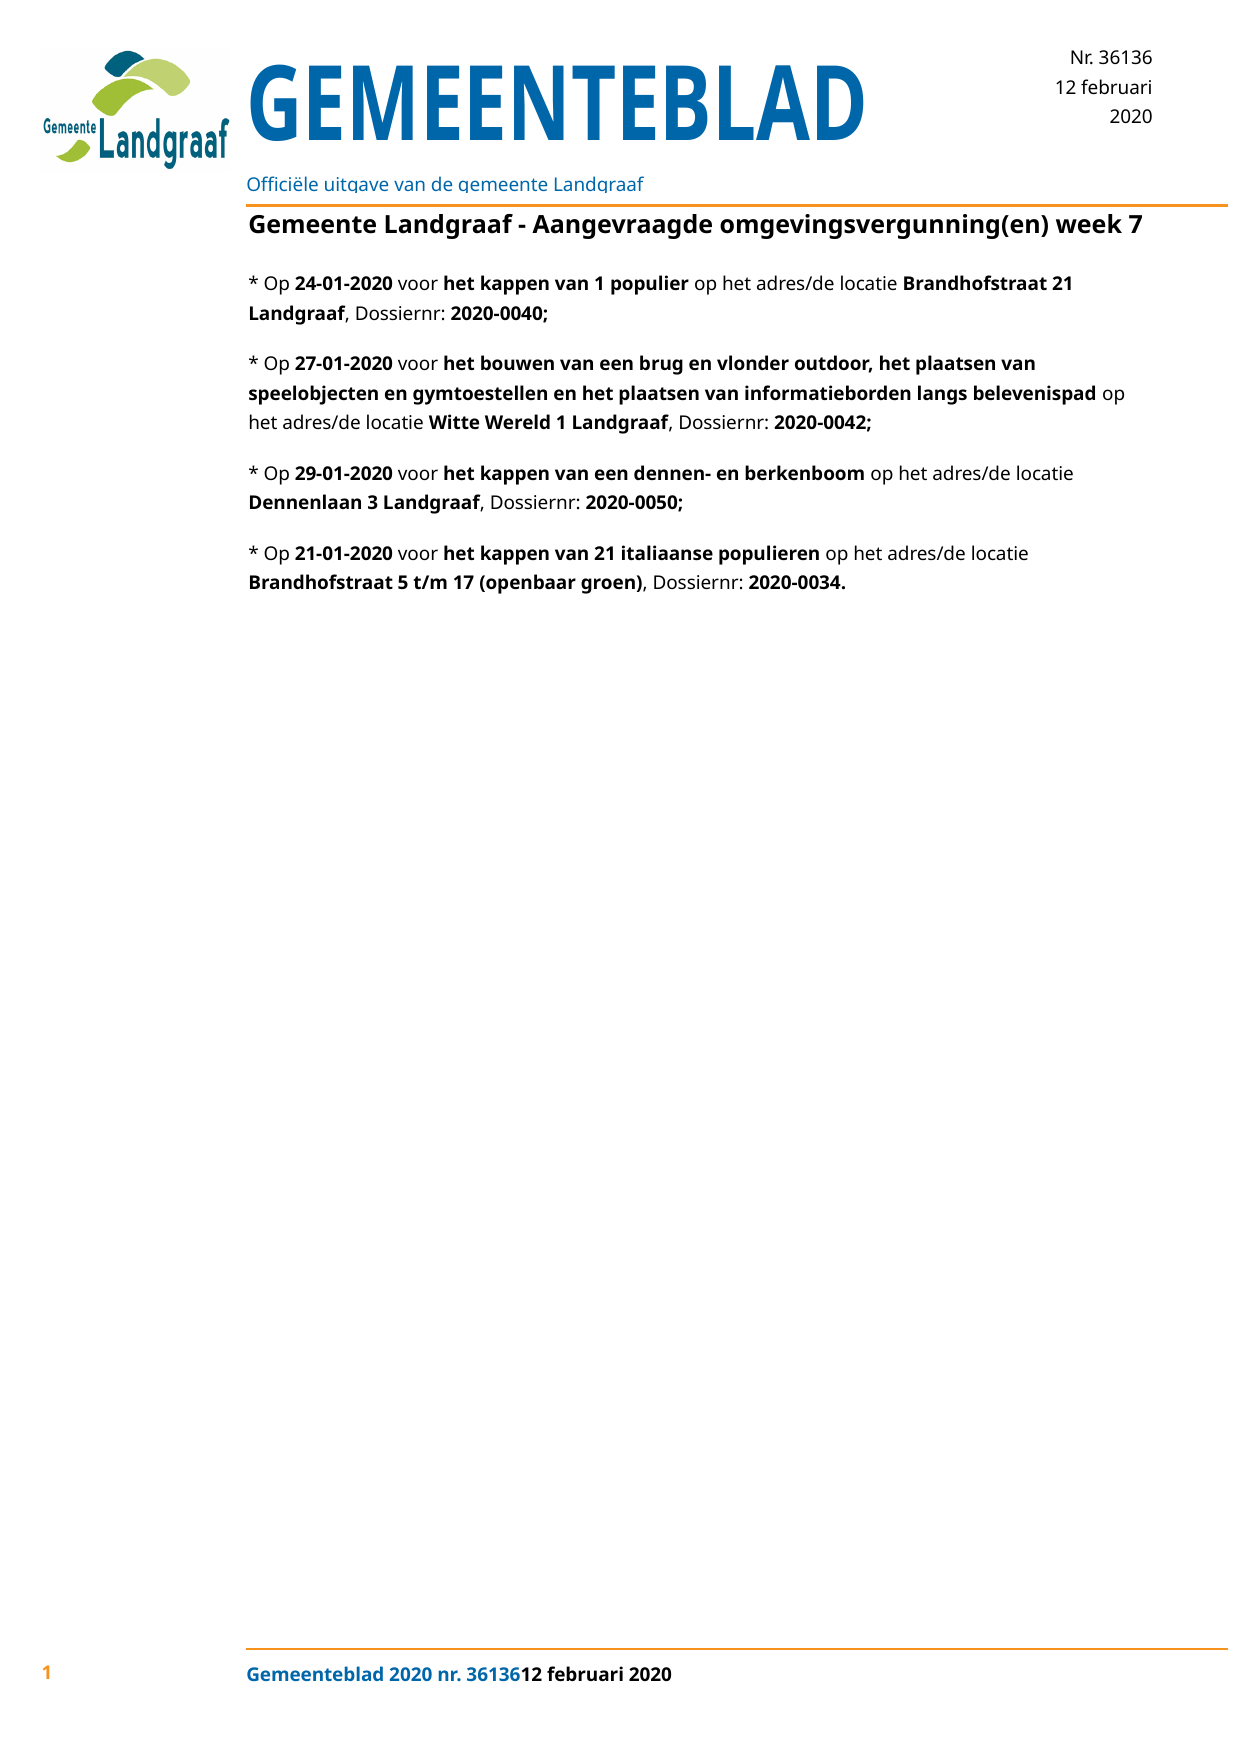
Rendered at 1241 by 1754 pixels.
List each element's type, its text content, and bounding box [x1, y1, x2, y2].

text * Op 29-01-2020 voor het kappen van een dennen- en berkenboom op het adres/de locatie Dennenlaan 3 Landgraaf, Dossiernr: 2020-0050; [248, 460, 1152, 515]
picture [41, 47, 231, 172]
text * Op 24-01-2020 voor het kappen van 1 populier op het adres/de locatie Brandhofstraat 21 Landgraaf, Dossiernr: 2020-0040; [248, 270, 1152, 326]
text Gemeente Landgraaf - Aangevraagde omgevingsvergunning(en) week 7 [248, 207, 1152, 241]
text * Op 27-01-2020 voor het bouwen van een brug en vlonder outdoor, het plaatsen van speelobjecten en gymtoestellen en het plaatsen van informatieborden langs belevenispad op het adres/de locatie Witte Wereld 1 Landgraaf, Dossiernr: 2020-0042; [248, 350, 1152, 435]
text * Op 21-01-2020 voor het kappen van 21 italiaanse populieren op het adres/de locatie Brandhofstraat 5 t/m 17 (openbaar groen), Dossiernr: 2020-0034. [248, 540, 1152, 595]
